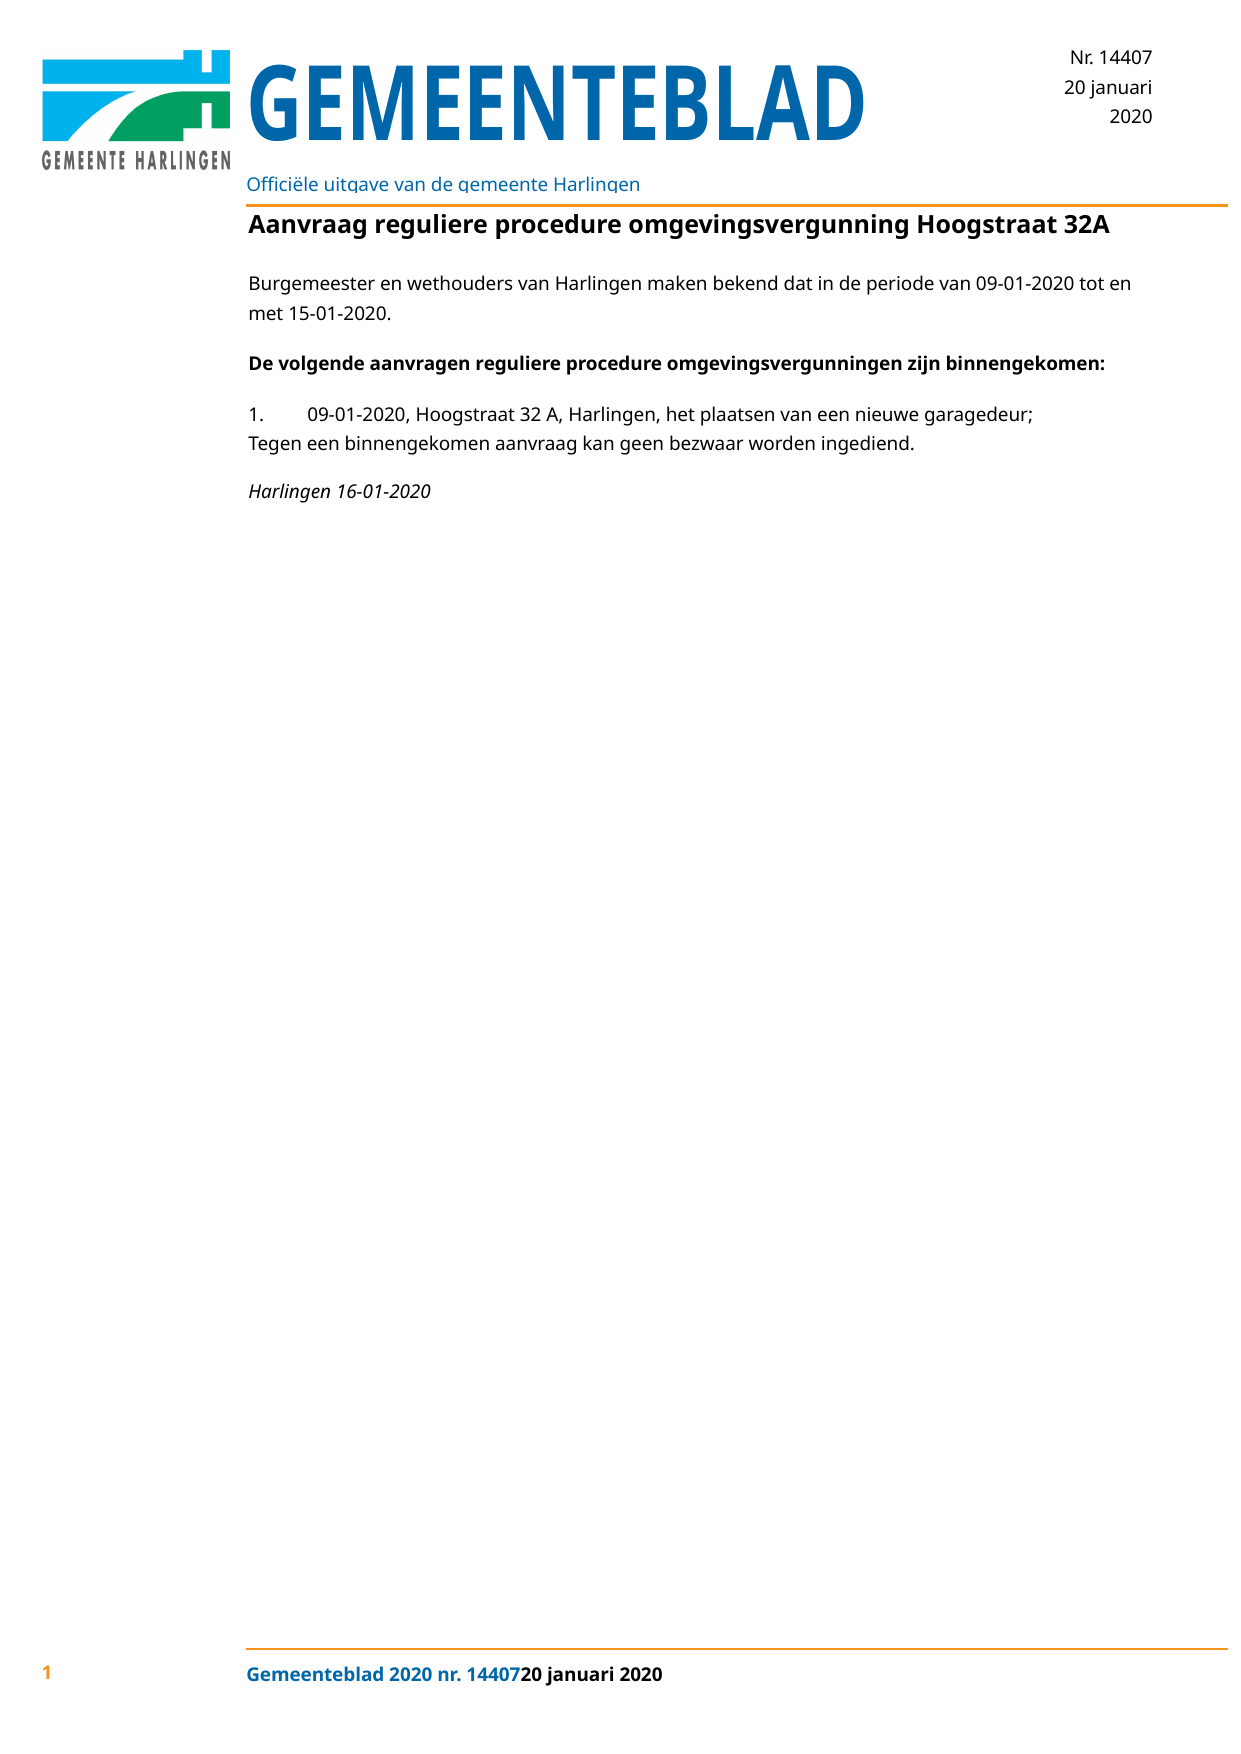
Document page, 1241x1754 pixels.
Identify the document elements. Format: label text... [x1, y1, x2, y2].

text Tegen een binnengekomen aanvraag kan geen bezwaar worden ingediend. [248, 430, 1152, 456]
text Aanvraag reguliere procedure omgevingsvergunning Hoogstraat 32A [248, 207, 1152, 241]
list 09-01-2020, Hoogstraat 32 A, Harlingen, het plaatsen van een nieuwe garagedeur; [248, 401, 1152, 426]
text De volgende aanvragen reguliere procedure omgevingsvergunningen zijn binnengekomen: [248, 350, 1152, 376]
text Harlingen 16-01-2020 [248, 478, 1152, 504]
text Burgemeester en wethouders van Harlingen maken bekend dat in de periode van 09-01-2020 tot en met 15-01-2020. [248, 270, 1152, 326]
picture [41, 47, 231, 172]
